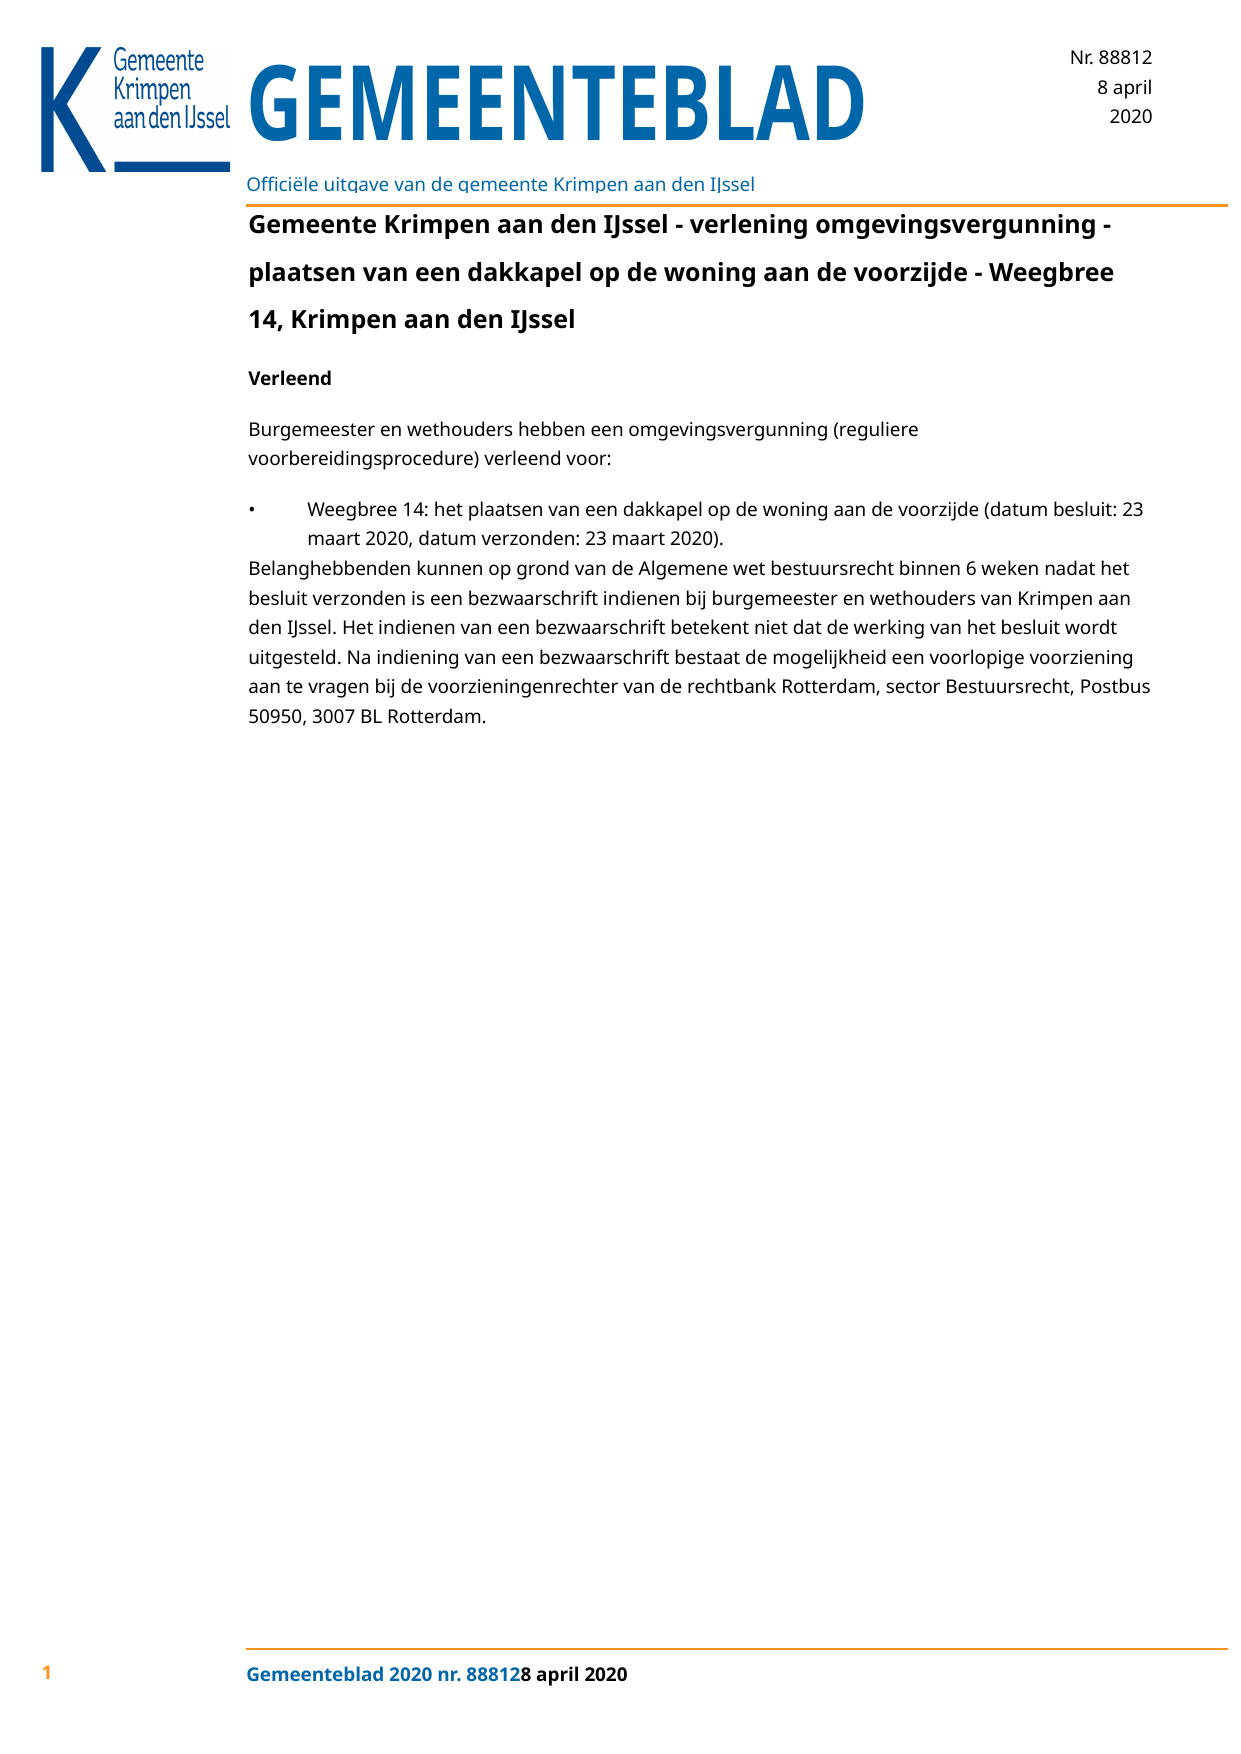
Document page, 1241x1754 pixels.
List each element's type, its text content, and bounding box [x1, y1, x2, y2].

picture [41, 47, 231, 172]
text Verleend [248, 366, 1152, 391]
text Gemeente Krimpen aan den IJssel - verlening omgevingsvergunning - plaatsen van een dakkapel op de woning aan de voorzijde - Weegbree 14, Krimpen aan den IJssel [248, 207, 1152, 336]
list Weegbree 14: het plaatsen van een dakkapel op de woning aan de voorzijde (datum besluit: 23 maart 2020, datum verzonden: 23 maart 2020). [248, 496, 1152, 551]
text Belanghebbenden kunnen op grond van de Algemene wet bestuursrecht binnen 6 weken nadat het besluit verzonden is een bezwaarschrift indienen bij burgemeester en wethouders van Krimpen aan den IJssel. Het indienen van een bezwaarschrift betekent niet dat de werking van het besluit wordt uitgesteld. Na indiening van een bezwaarschrift bestaat de mogelijkheid een voorlopige voorziening aan te vragen bij de voorzieningenrechter van de rechtbank Rotterdam, sector Bestuursrecht, Postbus 50950, 3007 BL Rotterdam. [248, 555, 1152, 729]
text Burgemeester en wethouders hebben een omgevingsvergunning (reguliere voorbereidingsprocedure) verleend voor: [248, 416, 1152, 471]
